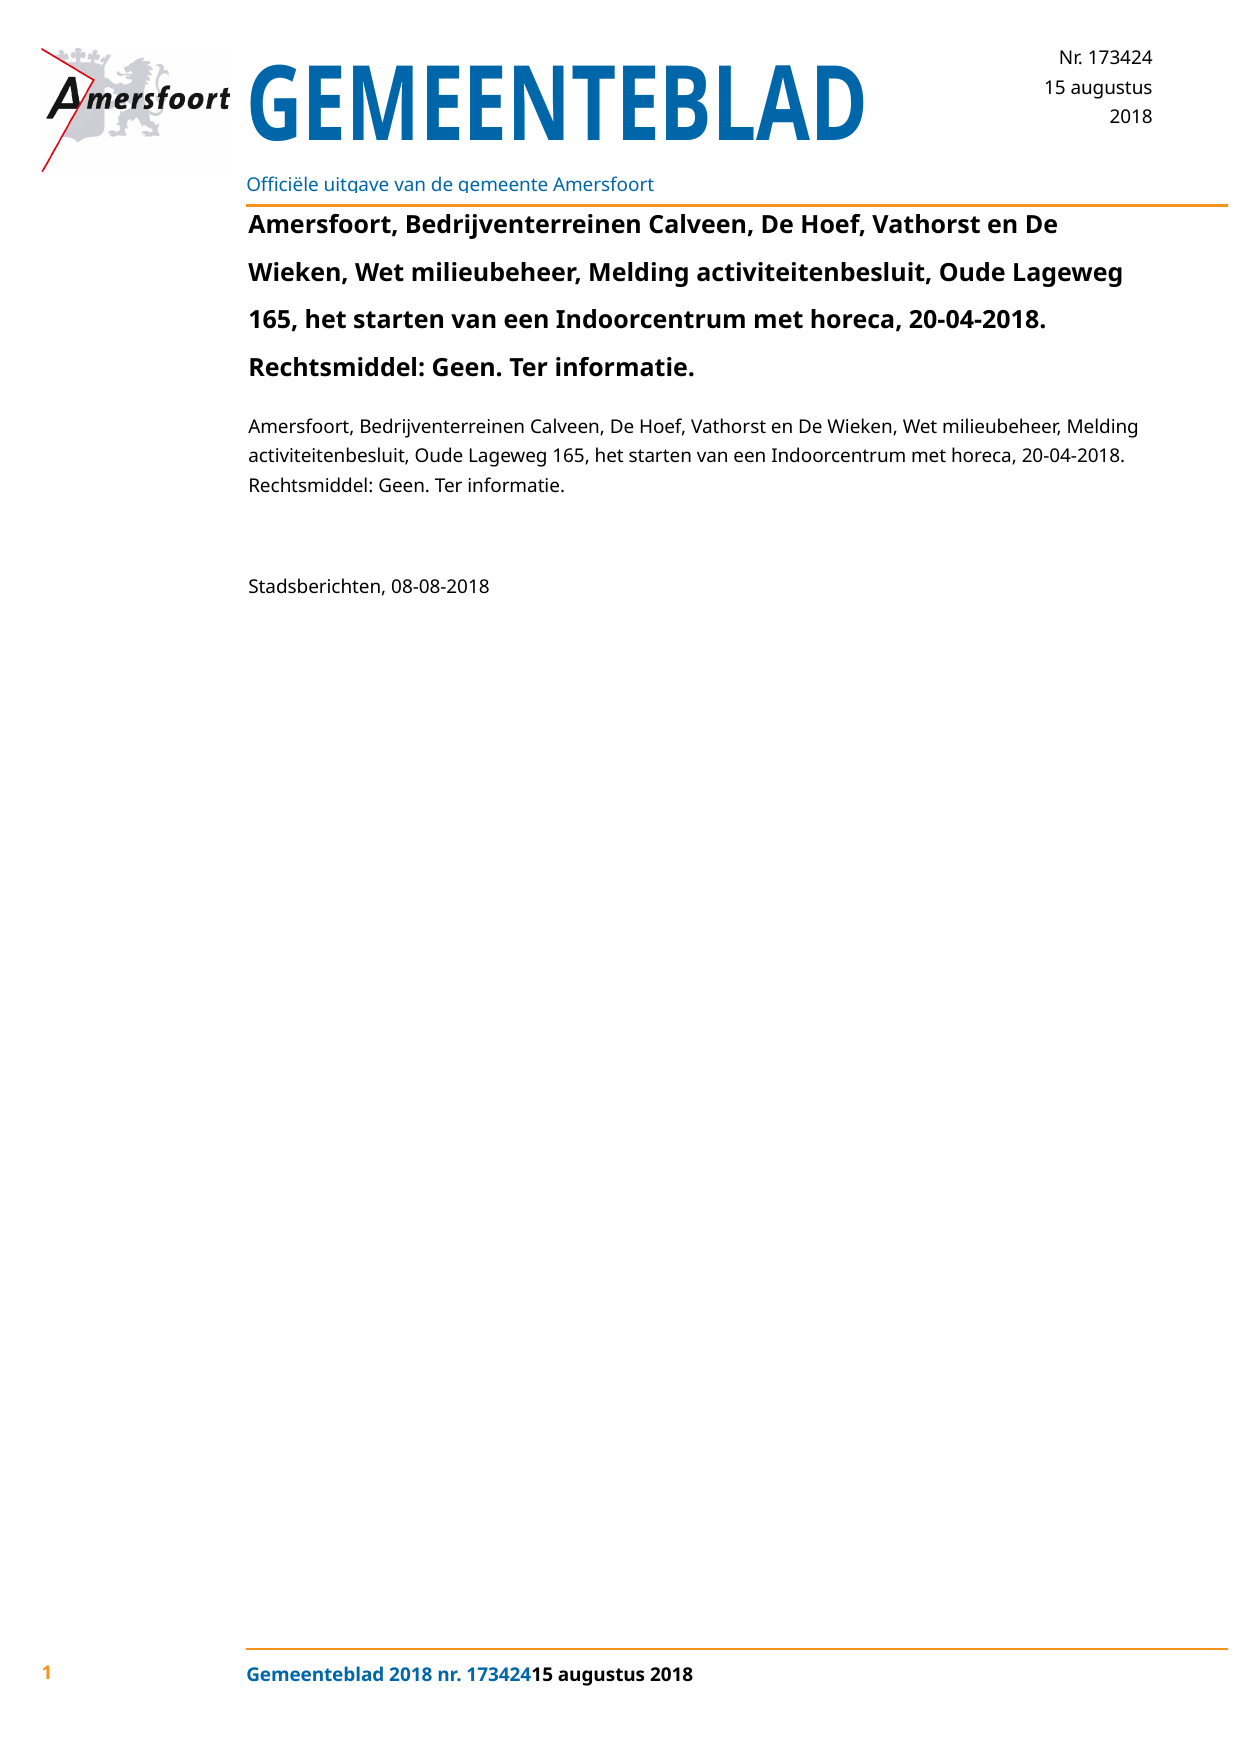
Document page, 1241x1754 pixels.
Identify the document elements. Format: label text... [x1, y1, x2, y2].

picture [41, 47, 231, 172]
text Amersfoort, Bedrijventerreinen Calveen, De Hoef, Vathorst en De Wieken, Wet milieubeheer, Melding activiteitenbesluit, Oude Lageweg 165, het starten van een Indoorcentrum met horeca, 20-04-2018. Rechtsmiddel: Geen. Ter informatie. [248, 413, 1152, 498]
text Amersfoort, Bedrijventerreinen Calveen, De Hoef, Vathorst en De Wieken, Wet milieubeheer, Melding activiteitenbesluit, Oude Lageweg 165, het starten van een Indoorcentrum met horeca, 20-04-2018. Rechtsmiddel: Geen. Ter informatie. [248, 207, 1152, 384]
text Stadsberichten, 08-08-2018 [248, 573, 1152, 599]
